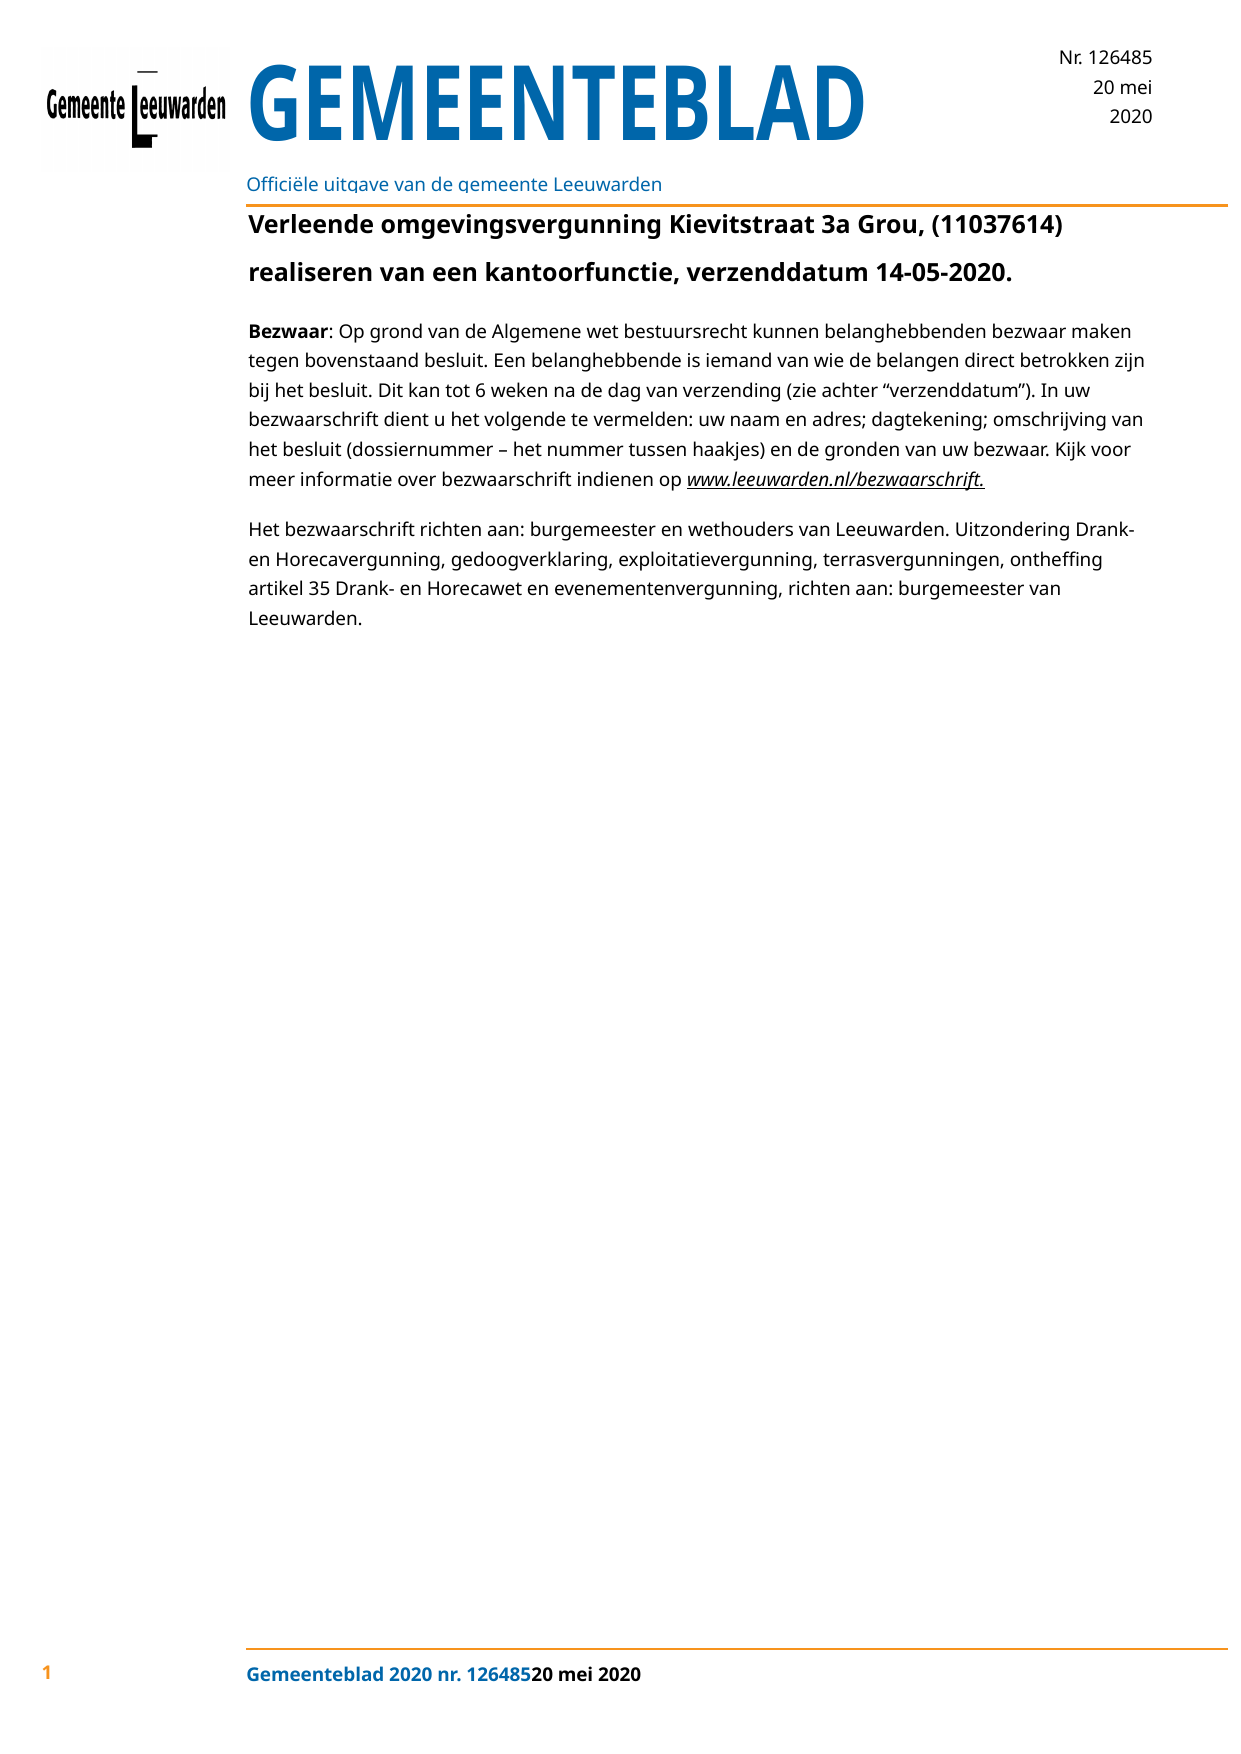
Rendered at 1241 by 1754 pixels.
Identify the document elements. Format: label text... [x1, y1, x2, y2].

text Verleende omgevingsvergunning Kievitstraat 3a Grou, (11037614) realiseren van een kantoorfunctie, verzenddatum 14-05-2020. [248, 207, 1152, 288]
text Bezwaar: Op grond van de Algemene wet bestuursrecht kunnen belanghebbenden bezwaar maken tegen bovenstaand besluit. Een belanghebbende is iemand van wie de belangen direct betrokken zijn bij het besluit. Dit kan tot 6 weken na de dag van verzending (zie achter “verzenddatum”). In uw bezwaarschrift dient u het volgende te vermelden: uw naam en adres; dagtekening; omschrijving van het besluit (dossiernummer – het nummer tussen haakjes) en de gronden van uw bezwaar. Kijk voor meer informatie over bezwaarschrift indienen op www.leeuwarden.nl/bezwaarschrift. [248, 318, 1152, 492]
text Het bezwaarschrift richten aan: burgemeester en wethouders van Leeuwarden. Uitzondering Drank- en Horecavergunning, gedoogverklaring, exploitatievergunning, terrasvergunningen, ontheffing artikel 35 Drank- en Horecawet en evenementenvergunning, richten aan: burgemeester van Leeuwarden. [248, 516, 1152, 631]
picture [41, 47, 231, 172]
